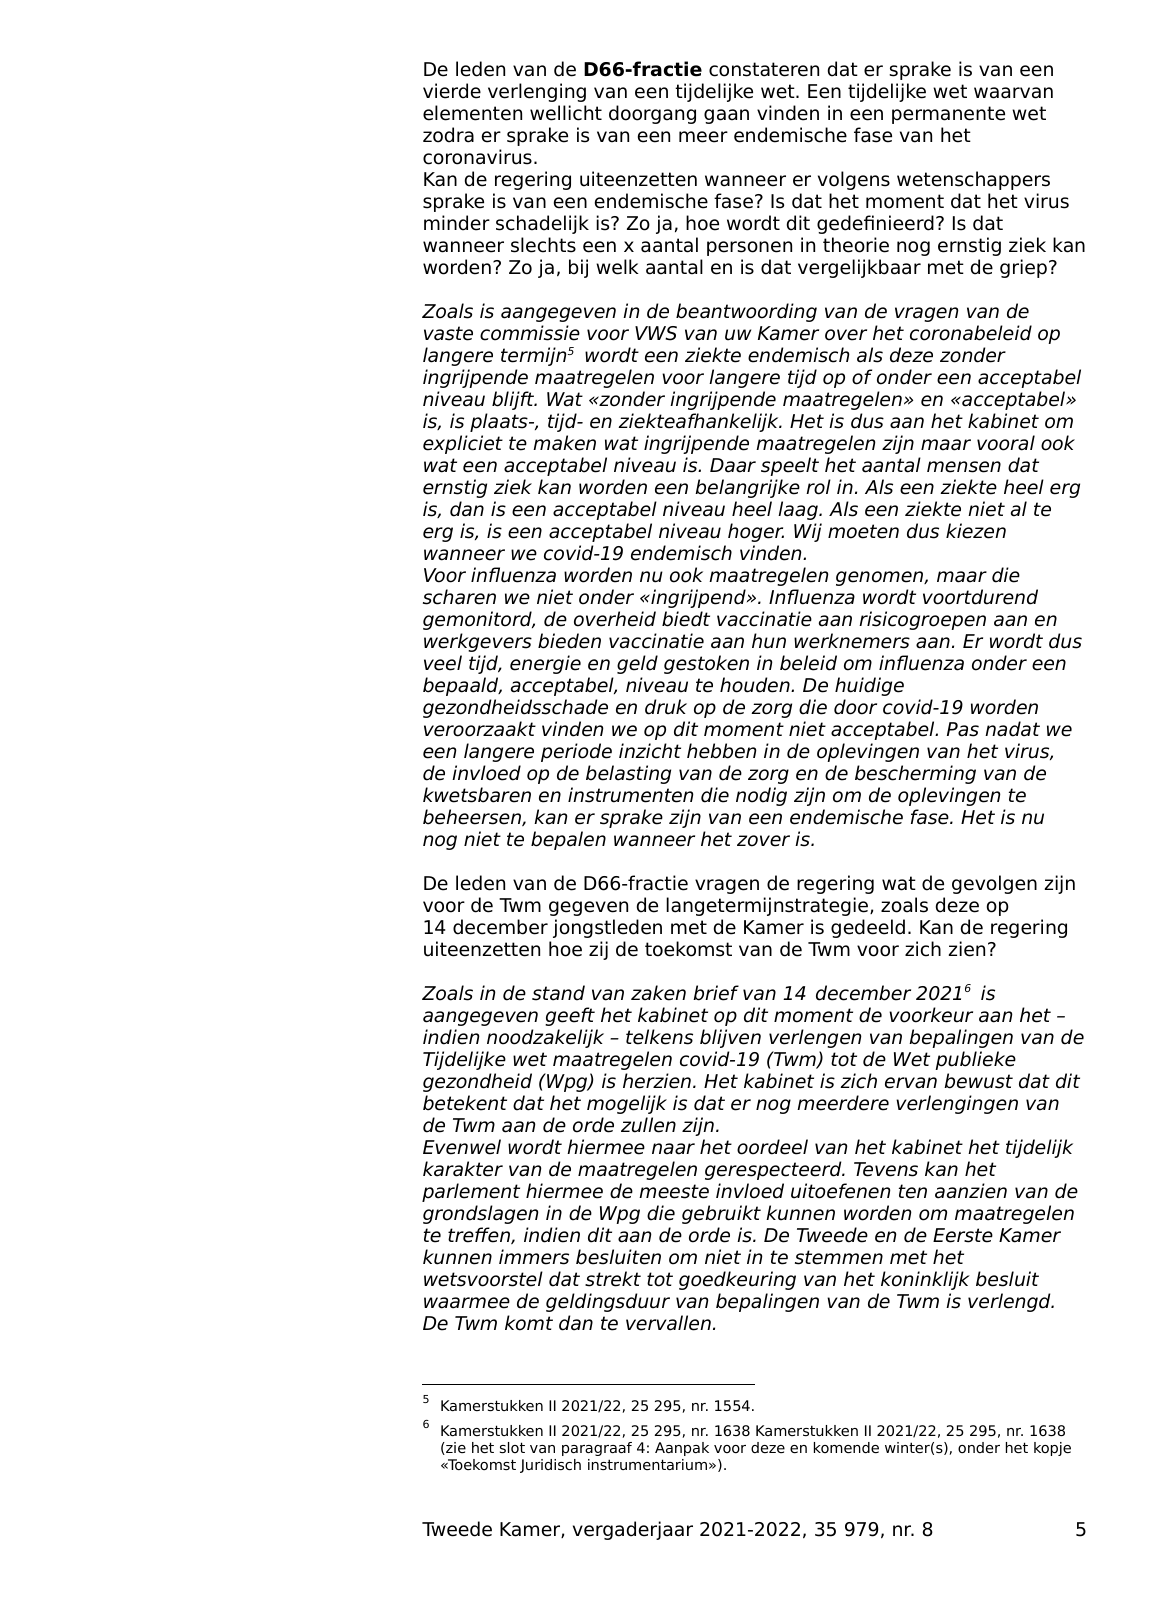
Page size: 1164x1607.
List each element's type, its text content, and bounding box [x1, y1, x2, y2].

text Kamerstukken II 2021/22, 25 295, nr. 1554. [422, 1393, 1087, 1416]
text De leden van de D66-fractie constateren dat er sprake is van een vierde verlenging van een tijdelijke wet. Een tijdelijke wet waarvan elementen wellicht doorgang gaan vinden in een permanente wet zodra er sprake is van een meer endemische fase van het coronavirus. [422, 59, 1087, 169]
text De leden van de D66-fractie vragen de regering wat de gevolgen zijn voor de Twm gegeven de langetermijnstrategie, zoals deze op 14 december jongstleden met de Kamer is gedeeld. Kan de regering uiteenzetten hoe zij de toekomst van de Twm voor zich zien? [422, 873, 1087, 961]
text Evenwel wordt hiermee naar het oordeel van het kabinet het tijdelijk karakter van de maatregelen gerespecteerd. Tevens kan het parlement hiermee de meeste invloed uitoefenen ten aanzien van de grondslagen in de Wpg die gebruikt kunnen worden om maatregelen te treffen, indien dit aan de orde is. De Tweede en de Eerste Kamer kunnen immers besluiten om niet in te stemmen met het wetsvoorstel dat strekt tot goedkeuring van het koninklijk besluit waarmee de geldingsduur van bepalingen van de Twm is verlengd. De Twm komt dan te vervallen. [422, 1137, 1087, 1334]
text Kamerstukken II 2021/22, 25 295, nr. 1638 Kamerstukken II 2021/22, 25 295, nr. 1638 (zie het slot van paragraaf 4: Aanpak voor deze en komende winter(s), onder het kopje «Toekomst Juridisch instrumentarium»). [422, 1418, 1087, 1474]
text Zoals is aangegeven in de beantwoording van de vragen van de vaste commissie voor VWS van uw Kamer over het coronabeleid op langere termijn wordt een ziekte endemisch als deze zonder ingrijpende maatregelen voor langere tijd op of onder een acceptabel niveau blijft. Wat «zonder ingrijpende maatregelen» en «acceptabel» is, is plaats-, tijd- en ziekteafhankelijk. Het is dus aan het kabinet om expliciet te maken wat ingrijpende maatregelen zijn maar vooral ook wat een acceptabel niveau is. Daar speelt het aantal mensen dat ernstig ziek kan worden een belangrijke rol in. Als een ziekte heel erg is, dan is een acceptabel niveau heel laag. Als een ziekte niet al te erg is, is een acceptabel niveau hoger. Wij moeten dus kiezen wanneer we covid-19 endemisch vinden. [422, 301, 1087, 565]
text Zoals in de stand van zaken brief van 14 december 2021 is aangegeven geeft het kabinet op dit moment de voorkeur aan het – indien noodzakelijk – telkens blijven verlengen van bepalingen van de Tijdelijke wet maatregelen covid-19 (Twm) tot de Wet publieke gezondheid (Wpg) is herzien. Het kabinet is zich ervan bewust dat dit betekent dat het mogelijk is dat er nog meerdere verlengingen van de Twm aan de orde zullen zijn. [422, 983, 1087, 1137]
text Kan de regering uiteenzetten wanneer er volgens wetenschappers sprake is van een endemische fase? Is dat het moment dat het virus minder schadelijk is? Zo ja, hoe wordt dit gedefinieerd? Is dat wanneer slechts een x aantal personen in theorie nog ernstig ziek kan worden? Zo ja, bij welk aantal en is dat vergelijkbaar met de griep? [422, 169, 1087, 279]
text Voor influenza worden nu ook maatregelen genomen, maar die scharen we niet onder «ingrijpend». Influenza wordt voortdurend gemonitord, de overheid biedt vaccinatie aan risicogroepen aan en werkgevers bieden vaccinatie aan hun werknemers aan. Er wordt dus veel tijd, energie en geld gestoken in beleid om influenza onder een bepaald, acceptabel, niveau te houden. De huidige gezondheidsschade en druk op de zorg die door covid-19 worden veroorzaakt vinden we op dit moment niet acceptabel. Pas nadat we een langere periode inzicht hebben in de oplevingen van het virus, de invloed op de belasting van de zorg en de bescherming van de kwetsbaren en instrumenten die nodig zijn om de oplevingen te beheersen, kan er sprake zijn van een endemische fase. Het is nu nog niet te bepalen wanneer het zover is. [422, 565, 1087, 851]
